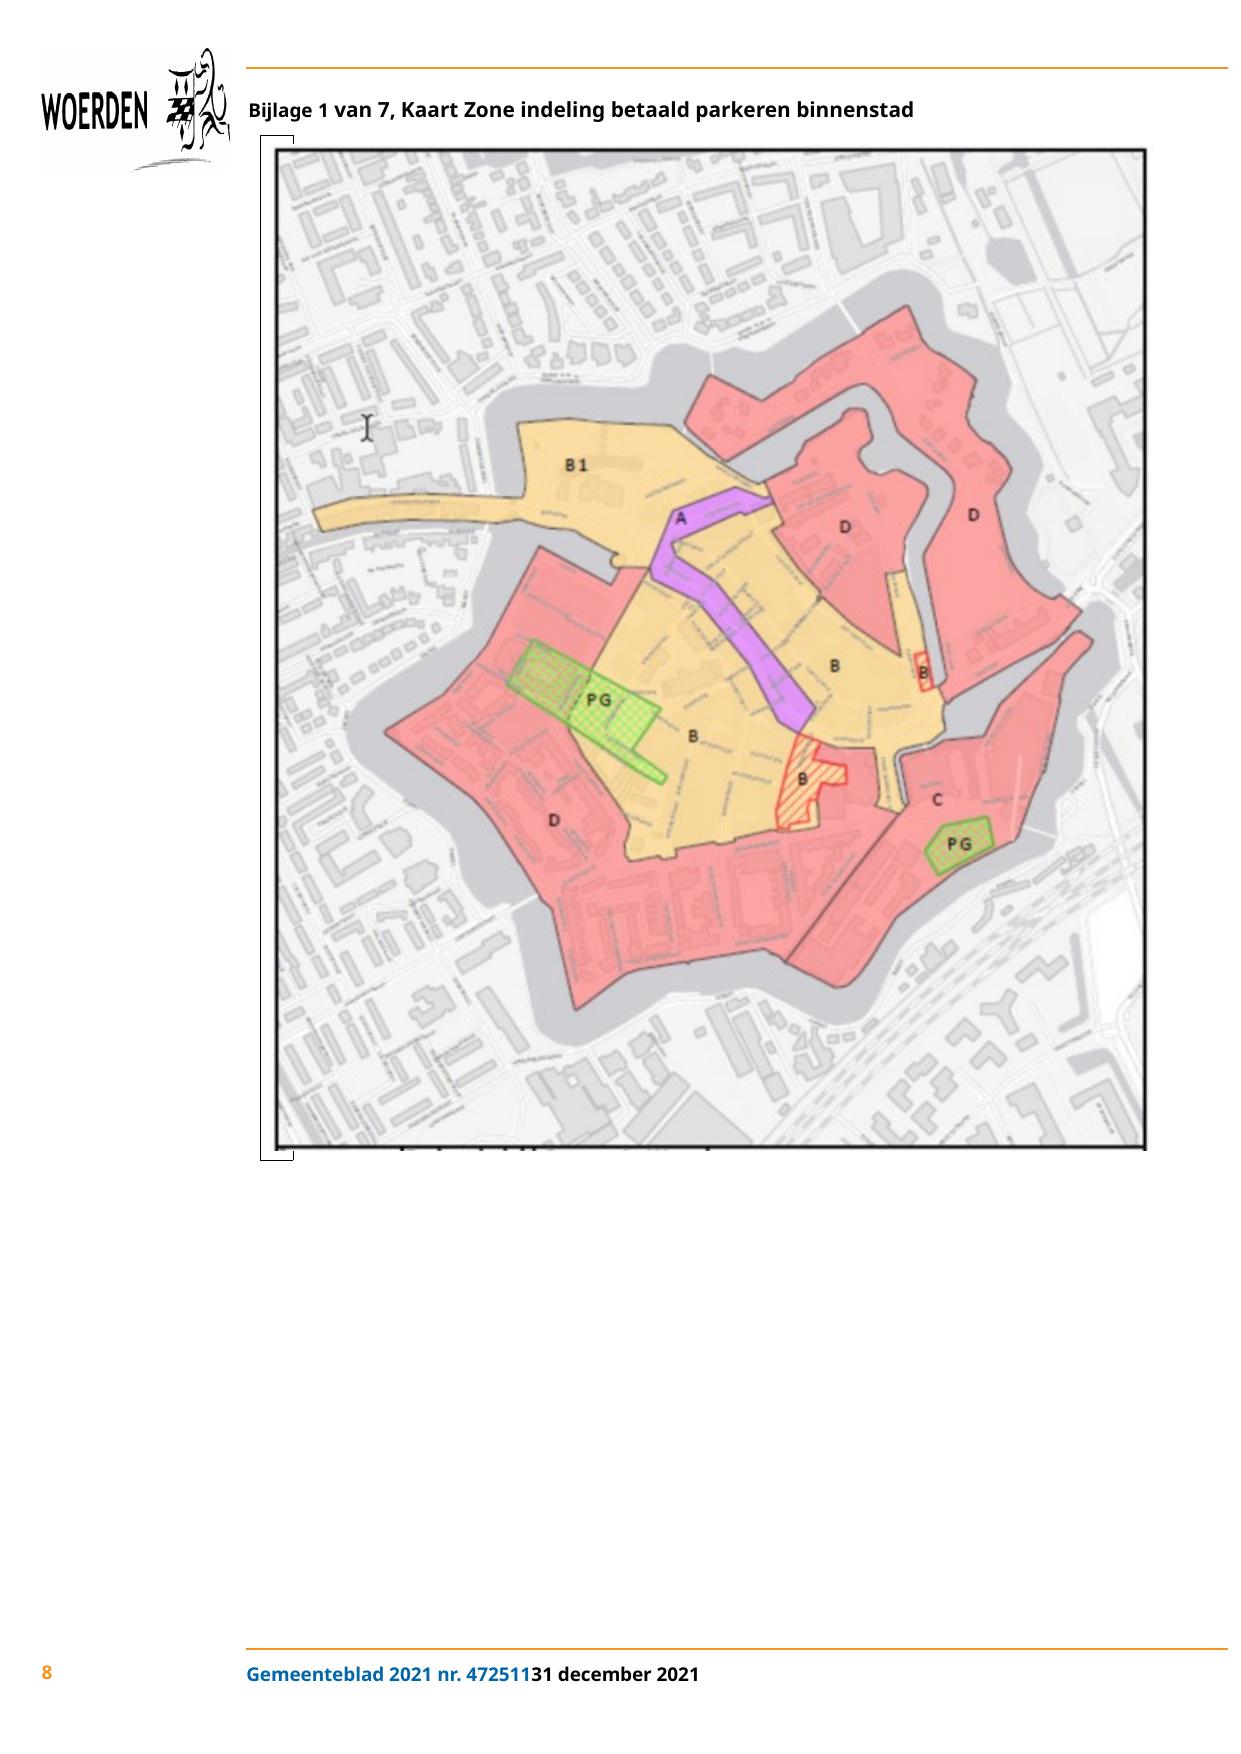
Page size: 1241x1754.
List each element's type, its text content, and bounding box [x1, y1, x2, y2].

text Bijlage 1 van 7, Kaart Zone indeling betaald parkeren binnenstad [248, 95, 1152, 123]
picture [268, 144, 1155, 1151]
picture [41, 47, 231, 172]
